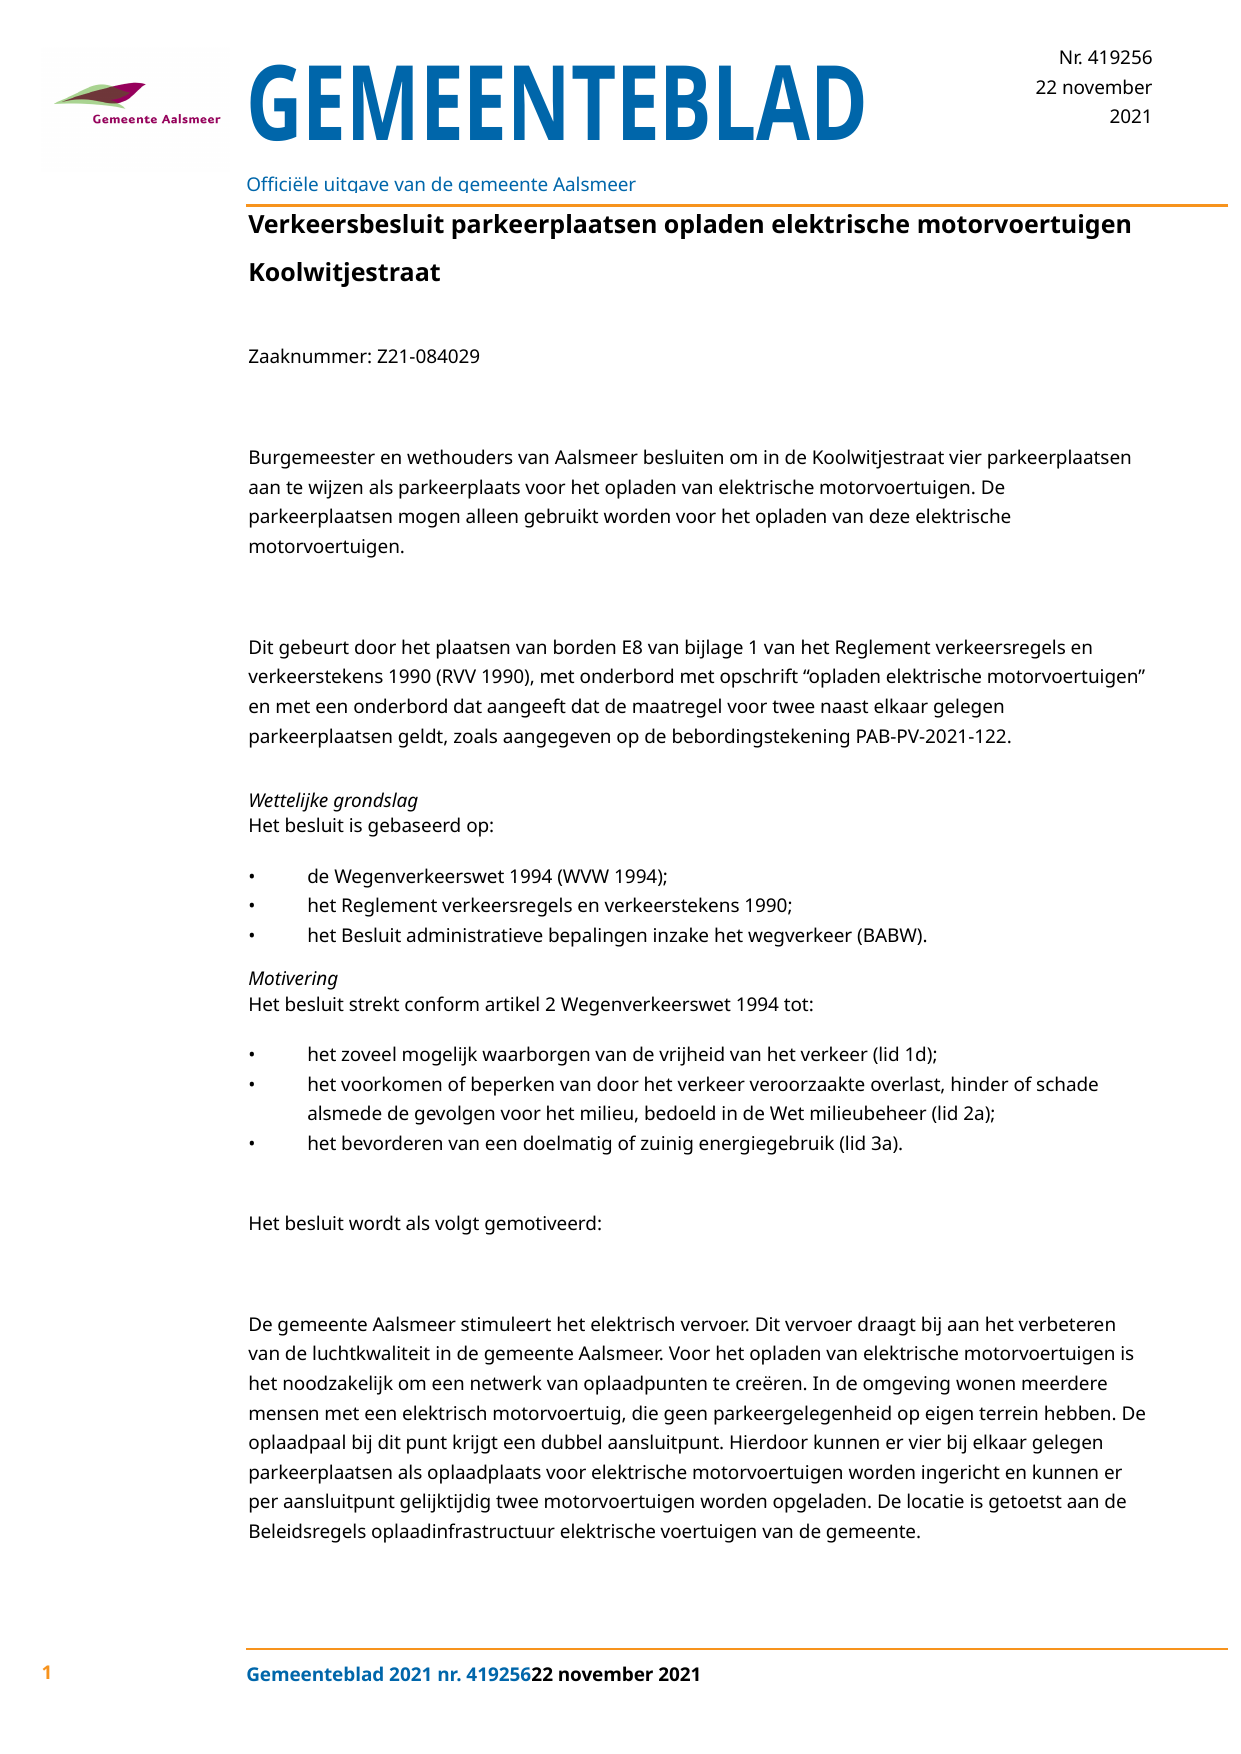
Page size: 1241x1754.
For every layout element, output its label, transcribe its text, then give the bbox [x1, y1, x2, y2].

list de Wegenverkeerswet 1994 (WVW 1994); [248, 863, 1152, 889]
text Verkeersbesluit parkeerplaatsen opladen elektrische motorvoertuigen Koolwitjestraat [248, 207, 1152, 288]
text Wettelijke grondslag [248, 787, 1152, 812]
text Het besluit strekt conform artikel 2 Wegenverkeerswet 1994 tot: [248, 991, 1152, 1017]
picture [41, 47, 231, 172]
list het bevorderen van een doelmatig of zuinig energiegebruik (lid 3a). [248, 1130, 1152, 1156]
text De gemeente Aalsmeer stimuleert het elektrisch vervoer. Dit vervoer draagt bij aan het verbeteren van de luchtkwaliteit in de gemeente Aalsmeer. Voor het opladen van elektrische motorvoertuigen is het noodzakelijk om een netwerk van oplaadpunten te creëren. In de omgeving wonen meerdere mensen met een elektrisch motorvoertuig, die geen parkeergelegenheid op eigen terrein hebben. De oplaadpaal bij dit punt krijgt een dubbel aansluitpunt. Hierdoor kunnen er vier bij elkaar gelegen parkeerplaatsen als oplaadplaats voor elektrische motorvoertuigen worden ingericht en kunnen er per aansluitpunt gelijktijdig twee motorvoertuigen worden opgeladen. De locatie is getoetst aan de Beleidsregels oplaadinfrastructuur elektrische voertuigen van de gemeente. [248, 1311, 1152, 1544]
text Het besluit is gebaseerd op: [248, 812, 1152, 838]
text Motivering [248, 965, 1152, 991]
list het Reglement verkeersregels en verkeerstekens 1990; [248, 892, 1152, 918]
text Dit gebeurt door het plaatsen van borden E8 van bijlage 1 van het Reglement verkeersregels en verkeerstekens 1990 (RVV 1990), met onderbord met opschrift “opladen elektrische motorvoertuigen” en met een onderbord dat aangeeft dat de maatregel voor twee naast elkaar gelegen parkeerplaatsen geldt, zoals aangegeven op de bebordingstekening PAB-PV-2021-122. [248, 634, 1152, 748]
list het zoveel mogelijk waarborgen van de vrijheid van het verkeer (lid 1d); [248, 1041, 1152, 1067]
list het voorkomen of beperken van door het verkeer veroorzaakte overlast, hinder of schade alsmede de gevolgen voor het milieu, bedoeld in de Wet milieubeheer (lid 2a); [248, 1071, 1152, 1126]
text Zaaknummer: Z21-084029 [248, 344, 1152, 369]
list het Besluit administratieve bepalingen inzake het wegverkeer (BABW). [248, 922, 1152, 948]
text Het besluit wordt als volgt gemotiveerd: [248, 1210, 1152, 1236]
text Burgemeester en wethouders van Aalsmeer besluiten om in de Koolwitjestraat vier parkeerplaatsen aan te wijzen als parkeerplaats voor het opladen van elektrische motorvoertuigen. De parkeerplaatsen mogen alleen gebruikt worden voor het opladen van deze elektrische motorvoertuigen. [248, 444, 1152, 559]
